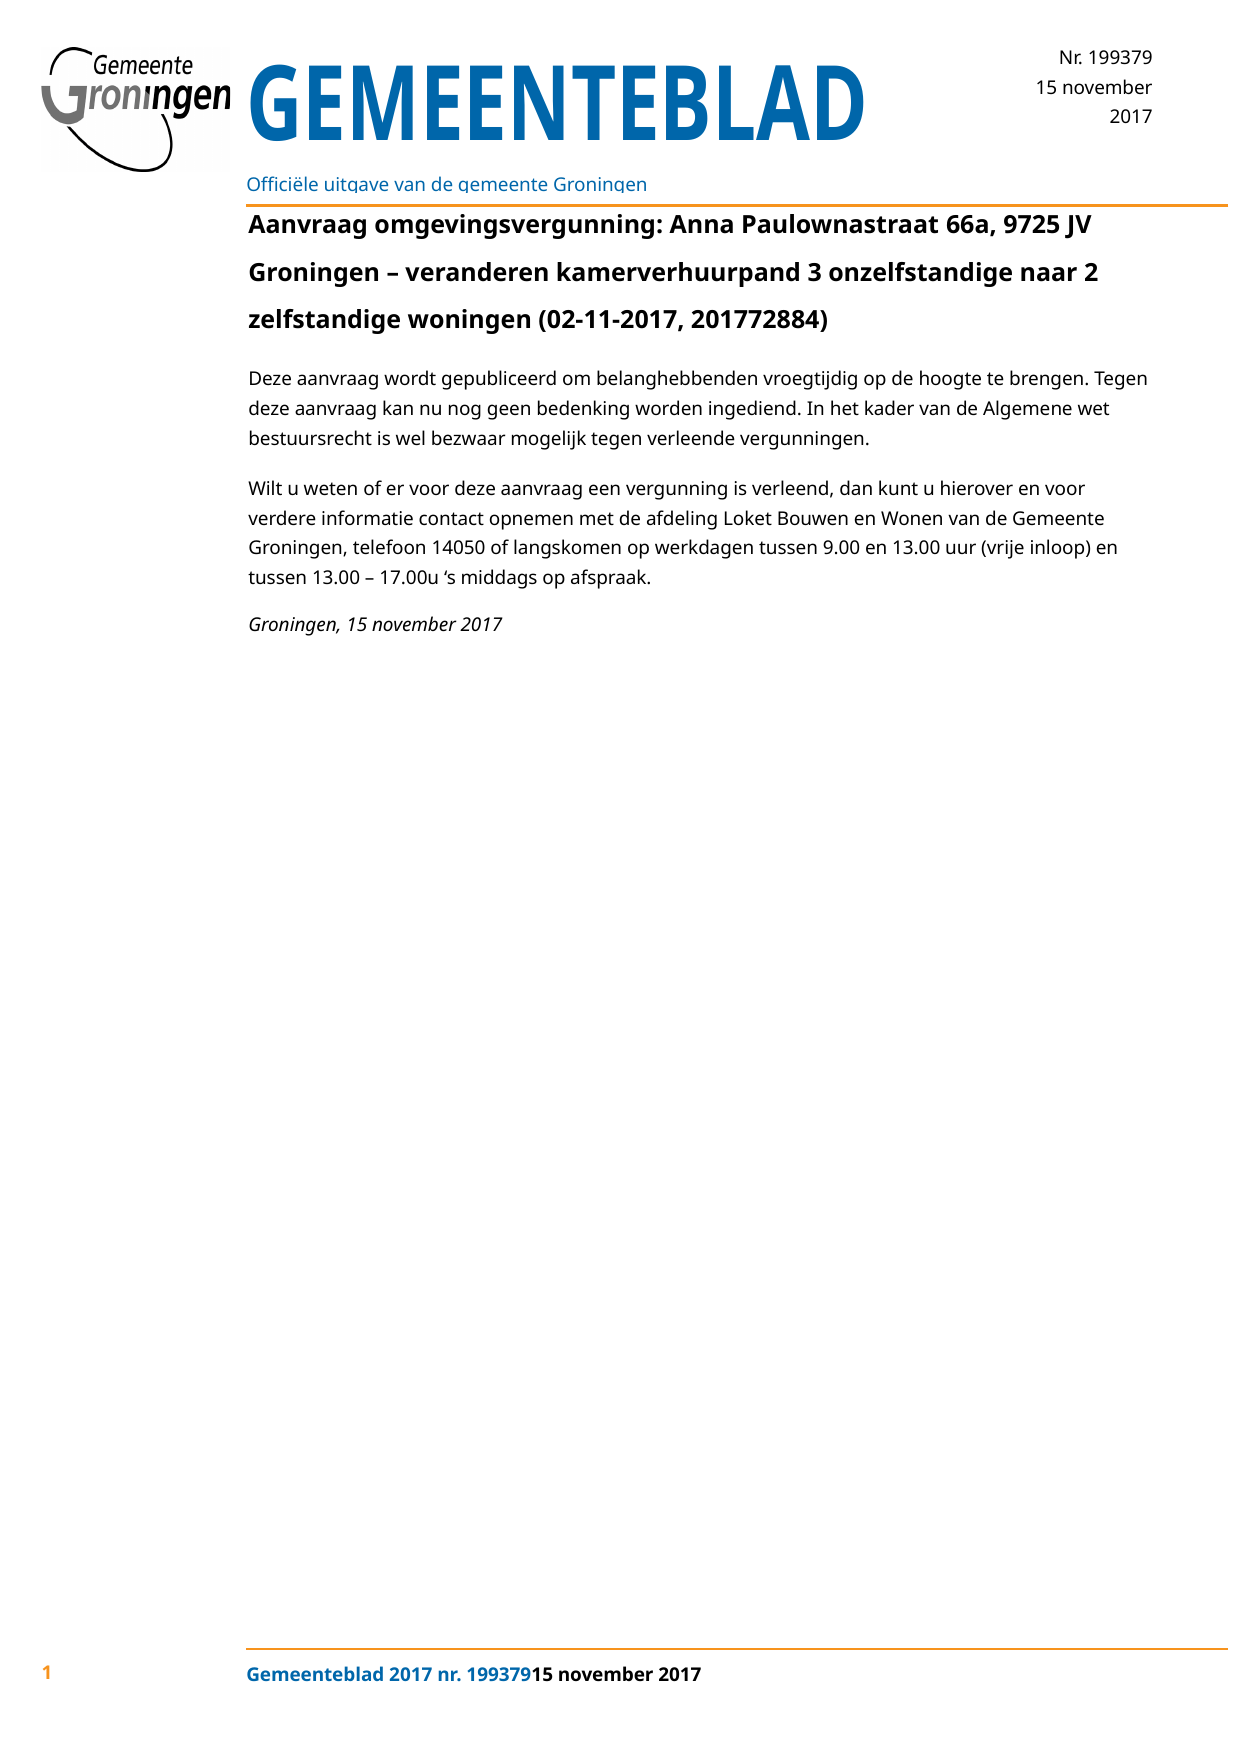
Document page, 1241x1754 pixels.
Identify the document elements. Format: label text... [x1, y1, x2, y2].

text Aanvraag omgevingsvergunning: Anna Paulownastraat 66a, 9725 JV Groningen – veranderen kamerverhuurpand 3 onzelfstandige naar 2 zelfstandige woningen (02-11-2017, 201772884) [248, 207, 1152, 336]
text Wilt u weten of er voor deze aanvraag een vergunning is verleend, dan kunt u hierover en voor verdere informatie contact opnemen met de afdeling Loket Bouwen en Wonen van de Gemeente Groningen, telefoon 14050 of langskomen op werkdagen tussen 9.00 en 13.00 uur (vrije inloop) en tussen 13.00 – 17.00u ‘s middags op afspraak. [248, 475, 1152, 589]
picture [41, 47, 231, 172]
text Deze aanvraag wordt gepubliceerd om belanghebbenden vroegtijdig op de hoogte te brengen. Tegen deze aanvraag kan nu nog geen bedenking worden ingediend. In het kader van de Algemene wet bestuursrecht is wel bezwaar mogelijk tegen verleende vergunningen. [248, 366, 1152, 450]
text Groningen, 15 november 2017 [248, 612, 1152, 637]
